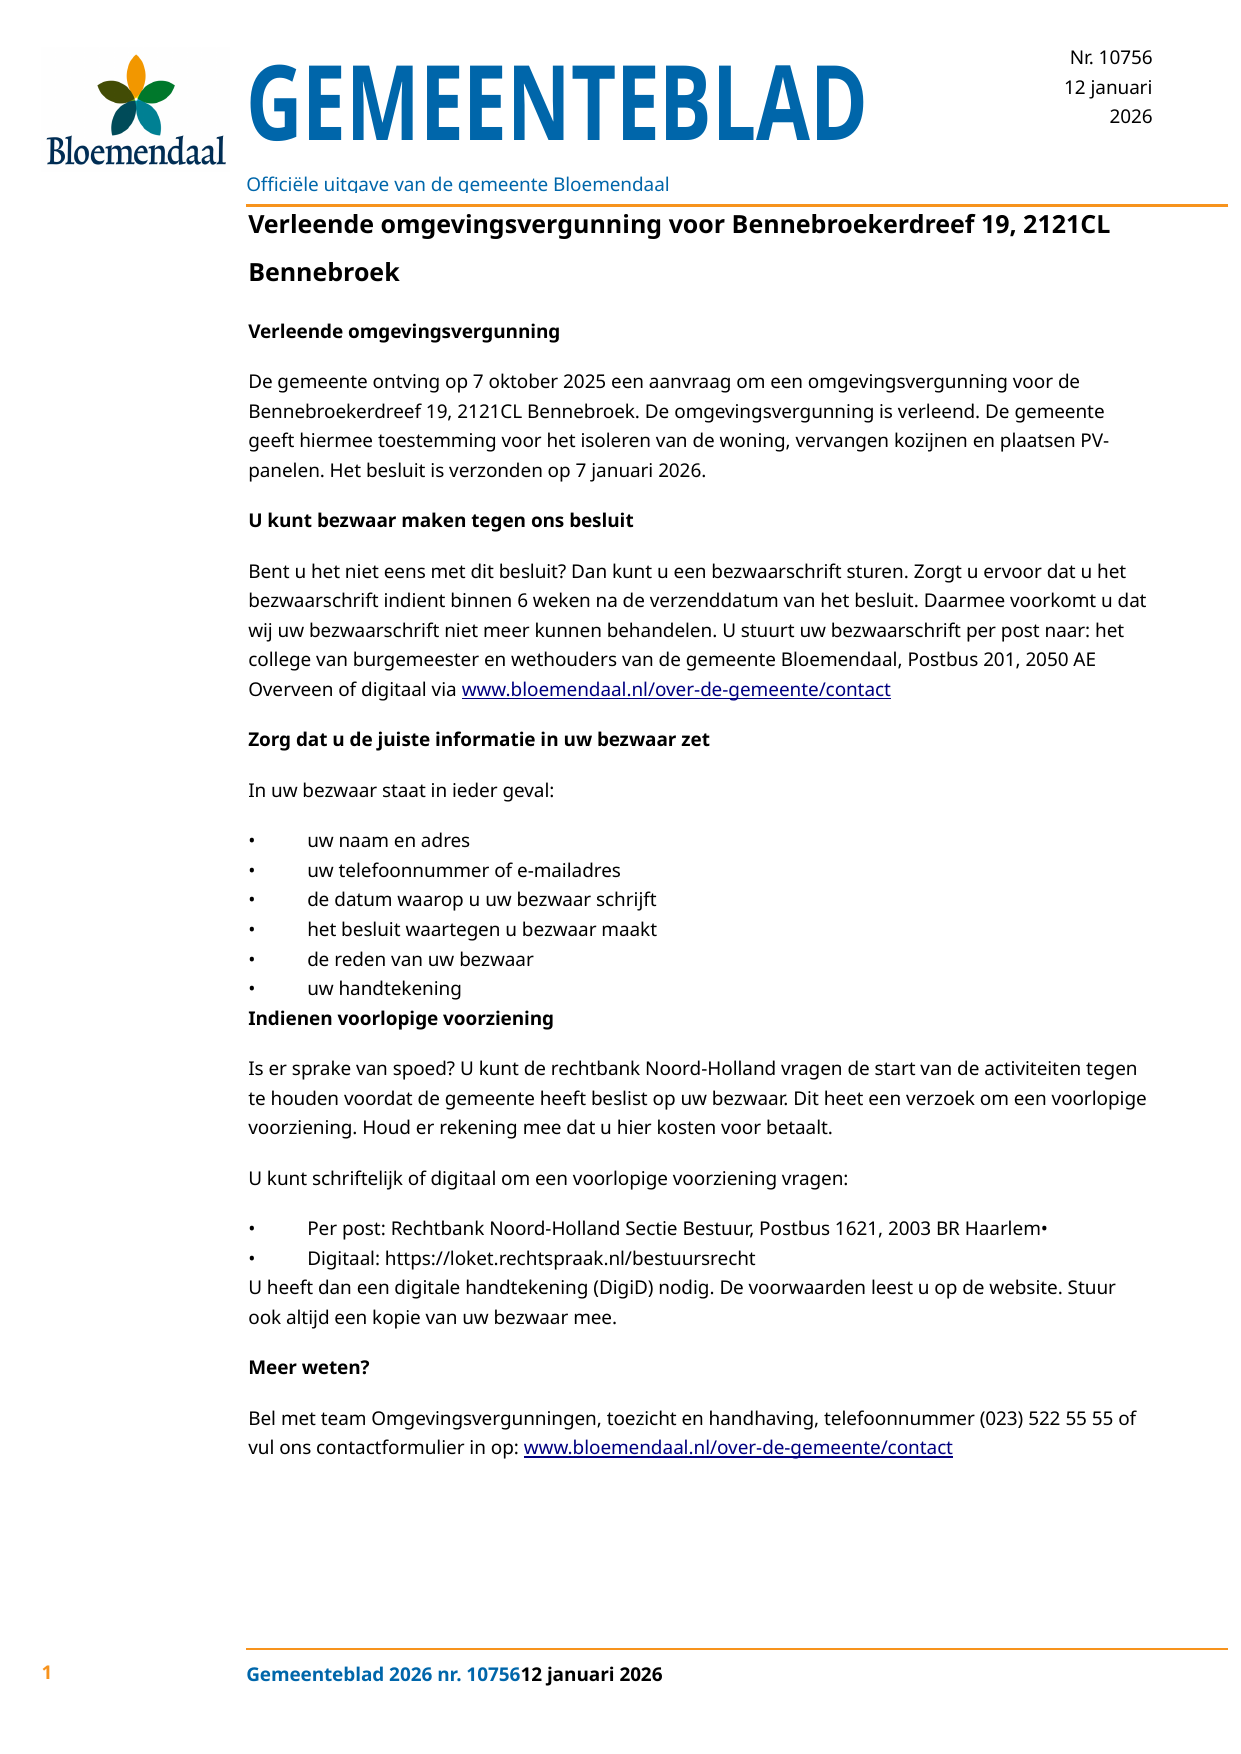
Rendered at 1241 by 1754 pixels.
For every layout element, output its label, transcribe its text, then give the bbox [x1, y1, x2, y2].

picture [41, 47, 231, 172]
text Zorg dat u de juiste informatie in uw bezwaar zet [248, 727, 1152, 752]
list het besluit waartegen u bezwaar maakt [248, 916, 1152, 942]
text U kunt schriftelijk of digitaal om een voorlopige voorziening vragen: [248, 1165, 1152, 1191]
text Meer weten? [248, 1354, 1152, 1380]
text In uw bezwaar staat in ieder geval: [248, 777, 1152, 803]
text Bent u het niet eens met dit besluit? Dan kunt u een bezwaarschrift sturen. Zorgt u ervoor dat u het bezwaarschrift indient binnen 6 weken na de verzenddatum van het besluit. Daarmee voorkomt u dat wij uw bezwaarschrift niet meer kunnen behandelen. U stuurt uw bezwaarschrift per post naar: het college van burgemeester en wethouders van de gemeente Bloemendaal, Postbus 201, 2050 AE Overveen of digitaal via www.bloemendaal.nl/over-de-gemeente/contact [248, 558, 1152, 702]
text Indienen voorlopige voorziening [248, 1005, 1152, 1031]
list uw handtekening [248, 975, 1152, 1001]
list de datum waarop u uw bezwaar schrijft [248, 887, 1152, 912]
list uw telefoonnummer of e-mailadres [248, 857, 1152, 883]
text U kunt bezwaar maken tegen ons besluit [248, 507, 1152, 533]
text Verleende omgevingsvergunning [248, 318, 1152, 344]
text U heeft dan een digitale handtekening (DigiD) nodig. De voorwaarden leest u op de website. Stuur ook altijd een kopie van uw bezwaar mee. [248, 1274, 1152, 1330]
text Is er sprake van spoed? U kunt de rechtbank Noord-Holland vragen de start van de activiteiten tegen te houden voordat de gemeente heeft beslist op uw bezwaar. Dit heet een verzoek om een voorlopige voorziening. Houd er rekening mee dat u hier kosten voor betaalt. [248, 1055, 1152, 1140]
text De gemeente ontving op 7 oktober 2025 een aanvraag om een omgevingsvergunning voor de Bennebroekerdreef 19, 2121CL Bennebroek. De omgevingsvergunning is verleend. De gemeente geeft hiermee toestemming voor het isoleren van de woning, vervangen kozijnen en plaatsen PV-panelen. Het besluit is verzonden op 7 januari 2026. [248, 368, 1152, 483]
list de reden van uw bezwaar [248, 946, 1152, 972]
list Digitaal: https://loket.rechtspraak.nl/bestuursrecht [248, 1245, 1152, 1271]
list Per post: Rechtbank Noord-Holland Sectie Bestuur, Postbus 1621, 2003 BR Haarlem• [248, 1215, 1152, 1241]
list uw naam en adres [248, 827, 1152, 853]
text Verleende omgevingsvergunning voor Bennebroekerdreef 19, 2121CL Bennebroek [248, 207, 1152, 288]
text Bel met team Omgevingsvergunningen, toezicht en handhaving, telefoonnummer (023) 522 55 55 of vul ons contactformulier in op: www.bloemendaal.nl/over-de-gemeente/contact [248, 1405, 1152, 1460]
